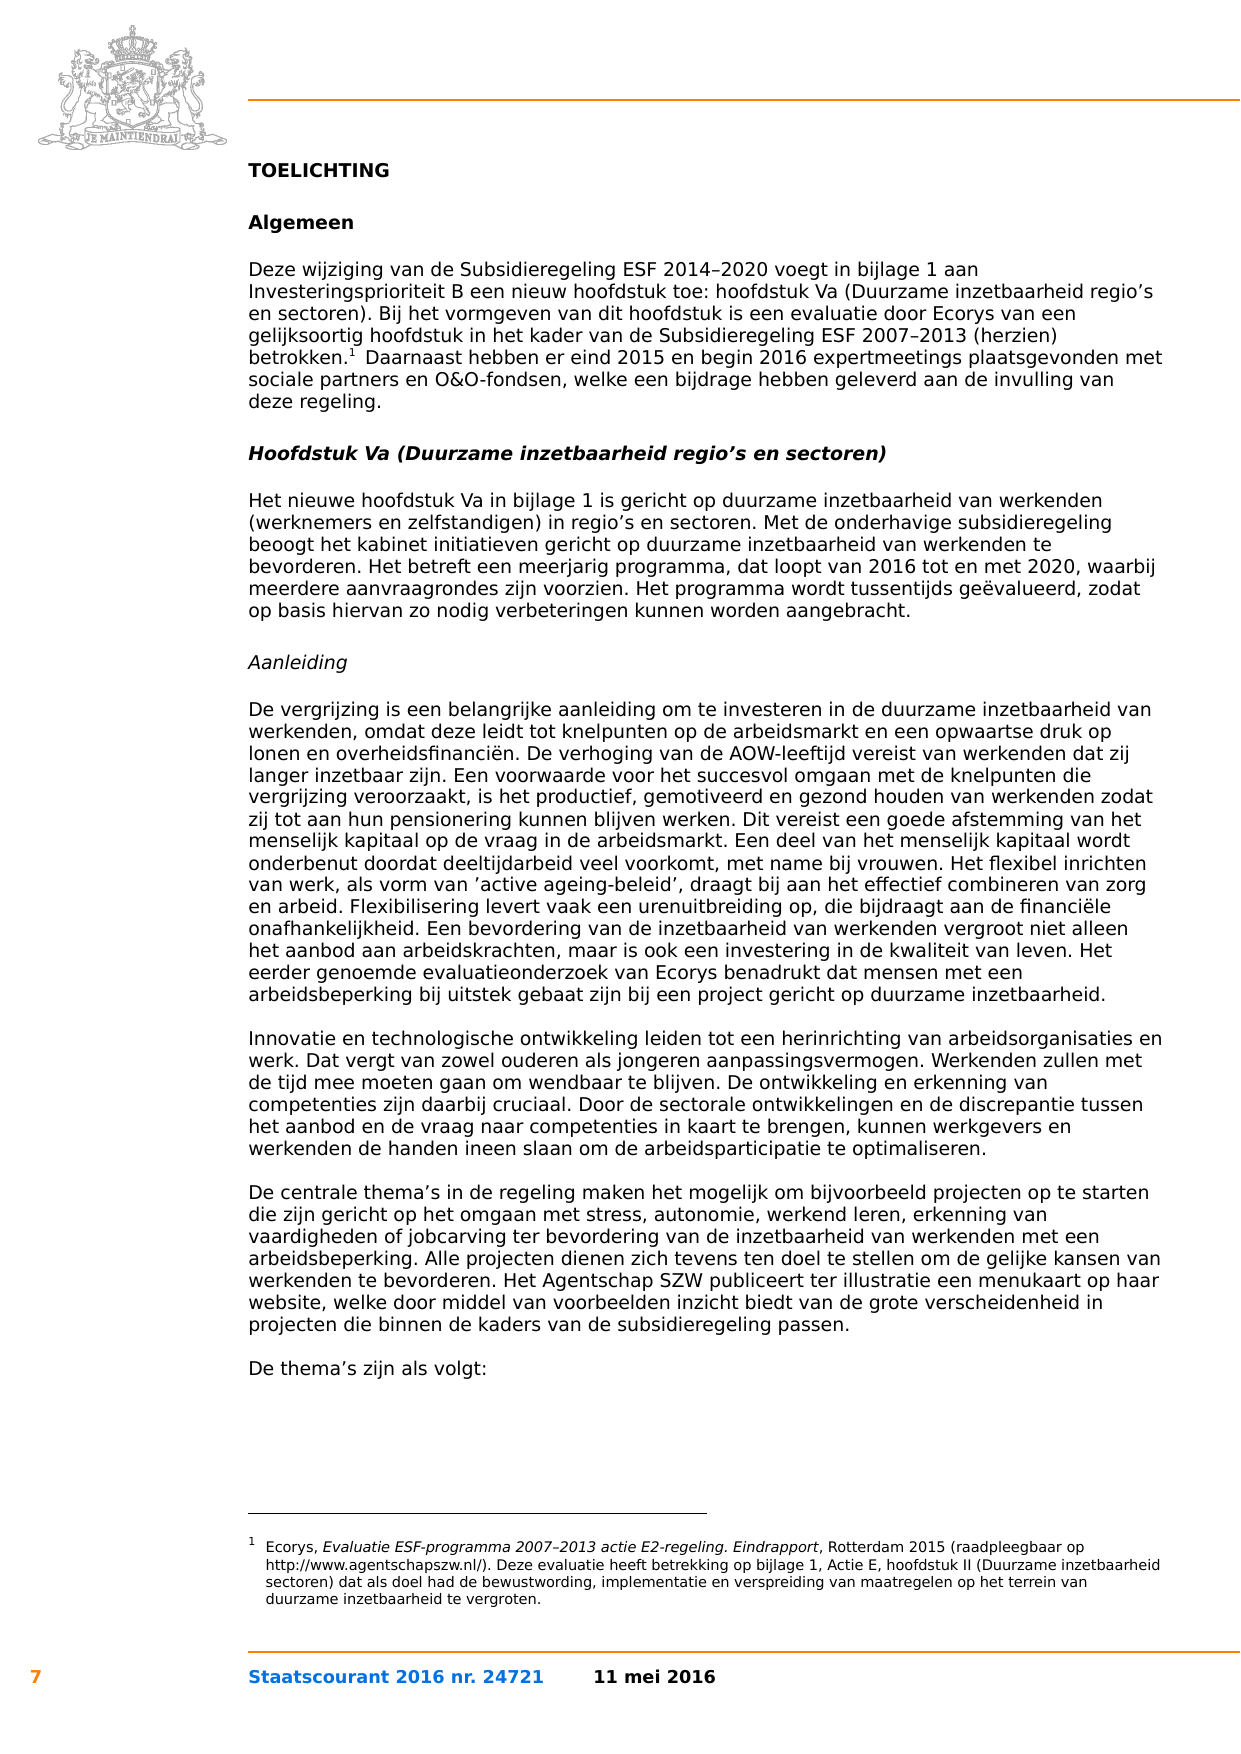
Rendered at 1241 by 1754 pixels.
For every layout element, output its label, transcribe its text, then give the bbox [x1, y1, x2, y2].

text Deze wijziging van de Subsidieregeling ESF 2014–2020 voegt in bijlage 1 aan Investeringsprioriteit B een nieuw hoofdstuk toe: hoofdstuk Va (Duurzame inzetbaarheid regio’s en sectoren). Bij het vormgeven van dit hoofdstuk is een evaluatie door Ecorys van een gelijksoortig hoofdstuk in het kader van de Subsidieregeling ESF 2007–2013 (herzien) betrokken. Daarnaast hebben er eind 2015 en begin 2016 expertmeetings plaatsgevonden met sociale partners en O&O-fondsen, welke een bijdrage hebben geleverd aan de invulling van deze regeling. [248, 259, 1163, 413]
text De thema’s zijn als volgt: [248, 1358, 1163, 1379]
text Innovatie en technologische ontwikkeling leiden tot een herinrichting van arbeidsorganisaties en werk. Dat vergt van zowel ouderen als jongeren aanpassingsvermogen. Werkenden zullen met de tijd mee moeten gaan om wendbaar te blijven. De ontwikkeling en erkenning van competenties zijn daarbij cruciaal. Door de sectorale ontwikkelingen en de discrepantie tussen het aanbod en de vraag naar competenties in kaart te brengen, kunnen werkgevers en werkenden de handen ineen slaan om de arbeidsparticipatie te optimaliseren. [248, 1028, 1163, 1160]
text Ecorys, Evaluatie ESF-programma 2007–2013 actie E2-regeling. Eindrapport, Rotterdam 2015 (raadpleegbaar op http://www.agentschapszw.nl/). Deze evaluatie heeft betrekking op bijlage 1, Actie E, hoofdstuk II (Duurzame inzetbaarheid sectoren) dat als doel had de bewustwording, implementatie en verspreiding van maatregelen op het terrein van duurzame inzetbaarheid te vergroten. [248, 1535, 1163, 1608]
subtitle Hoofdstuk Va (Duurzame inzetbaarheid regio’s en sectoren) [248, 443, 1163, 465]
text De vergrijzing is een belangrijke aanleiding om te investeren in de duurzame inzetbaarheid van werkenden, omdat deze leidt tot knelpunten op de arbeidsmarkt en een opwaartse druk op lonen en overheidsfinanciën. De verhoging van de AOW-leeftijd vereist van werkenden dat zij langer inzetbaar zijn. Een voorwaarde voor het succesvol omgaan met de knelpunten die vergrijzing veroorzaakt, is het productief, gemotiveerd en gezond houden van werkenden zodat zij tot aan hun pensionering kunnen blijven werken. Dit vereist een goede afstemming van het menselijk kapitaal op de vraag in de arbeidsmarkt. Een deel van het menselijk kapitaal wordt onderbenut doordat deeltijdarbeid veel voorkomt, met name bij vrouwen. Het flexibel inrichten van werk, als vorm van ’active ageing-beleid’, draagt bij aan het effectief combineren van zorg en arbeid. Flexibilisering levert vaak een urenuitbreiding op, die bijdraagt aan de financiële onafhankelijkheid. Een bevordering van de inzetbaarheid van werkenden vergroot niet alleen het aanbod aan arbeidskrachten, maar is ook een investering in de kwaliteit van leven. Het eerder genoemde evaluatieonderzoek van Ecorys benadrukt dat mensen met een arbeidsbeperking bij uitstek gebaat zijn bij een project gericht op duurzame inzetbaarheid. [248, 698, 1163, 1006]
text Het nieuwe hoofdstuk Va in bijlage 1 is gericht op duurzame inzetbaarheid van werkenden (werknemers en zelfstandigen) in regio’s en sectoren. Met de onderhavige subsidieregeling beoogt het kabinet initiatieven gericht op duurzame inzetbaarheid van werkenden te bevorderen. Het betreft een meerjarig programma, dat loopt van 2016 tot en met 2020, waarbij meerdere aanvraagrondes zijn voorzien. Het programma wordt tussentijds geëvalueerd, zodat op basis hiervan zo nodig verbeteringen kunnen worden aangebracht. [248, 490, 1163, 622]
text De centrale thema’s in de regeling maken het mogelijk om bijvoorbeeld projecten op te starten die zijn gericht op het omgaan met stress, autonomie, werkend leren, erkenning van vaardigheden of jobcarving ter bevordering van de inzetbaarheid van werkenden met een arbeidsbeperking. Alle projecten dienen zich tevens ten doel te stellen om de gelijke kansen van werkenden te bevorderen. Het Agentschap SZW publiceert ter illustratie een menukaart op haar website, welke door middel van voorbeelden inzicht biedt van de grote verscheidenheid in projecten die binnen de kaders van de subsidieregeling passen. [248, 1182, 1163, 1336]
picture [38, 25, 227, 150]
subtitle TOELICHTING [248, 160, 1163, 182]
subtitle Algemeen [248, 212, 1163, 234]
subtitle Aanleiding [248, 652, 1163, 673]
